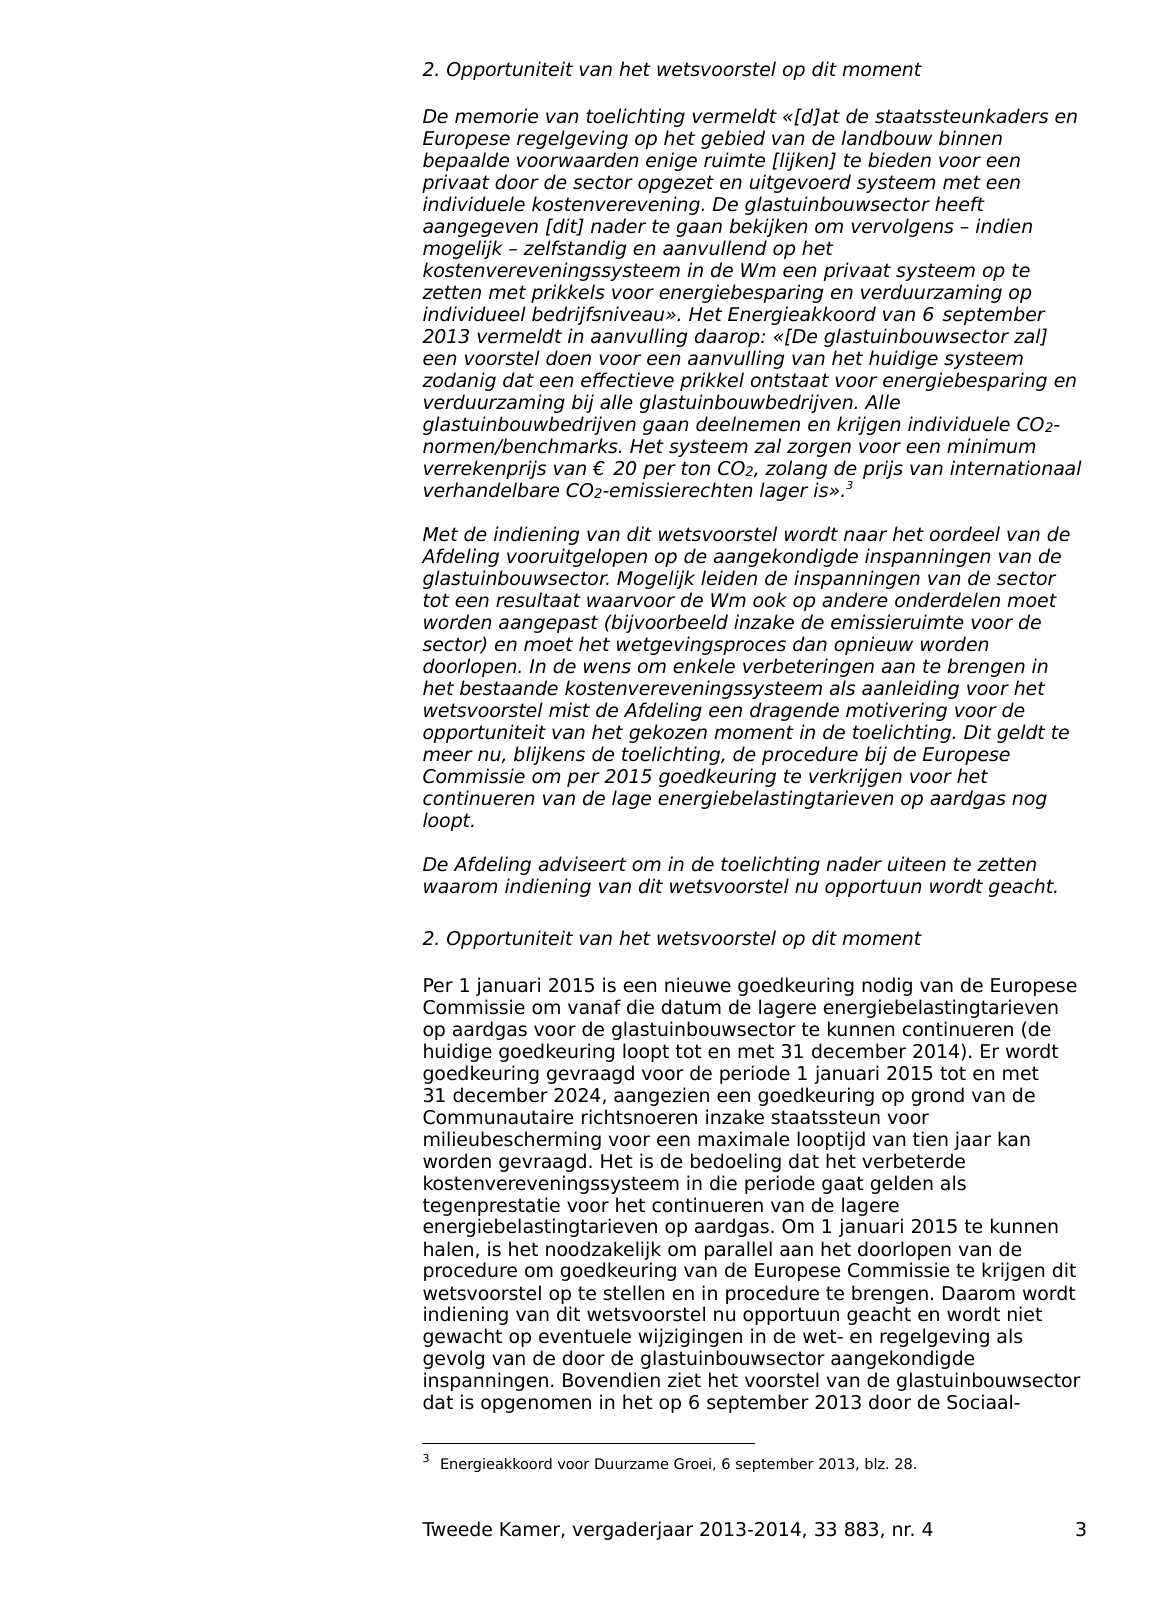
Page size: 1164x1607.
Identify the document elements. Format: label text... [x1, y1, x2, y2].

subtitle 2. Opportuniteit van het wetsvoorstel op dit moment [422, 59, 1087, 81]
text Met de indiening van dit wetsvoorstel wordt naar het oordeel van de Afdeling vooruitgelopen op de aangekondigde inspanningen van de glastuinbouwsector. Mogelijk leiden de inspanningen van de sector tot een resultaat waarvoor de Wm ook op andere onderdelen moet worden aangepast (bijvoorbeeld inzake de emissieruimte voor de sector) en moet het wetgevingsproces dan opnieuw worden doorlopen. In de wens om enkele verbeteringen aan te brengen in het bestaande kostenvereveningssysteem als aanleiding voor het wetsvoorstel mist de Afdeling een dragende motivering voor de opportuniteit van het gekozen moment in de toelichting. Dit geldt te meer nu, blijkens de toelichting, de procedure bij de Europese Commissie om per 2015 goedkeuring te verkrijgen voor het continueren van de lage energiebelastingtarieven op aardgas nog loopt. [422, 524, 1087, 832]
subtitle 2. Opportuniteit van het wetsvoorstel op dit moment [422, 928, 1087, 950]
text Per 1 januari 2015 is een nieuwe goedkeuring nodig van de Europese Commissie om vanaf die datum de lagere energiebelastingtarieven op aardgas voor de glastuinbouwsector te kunnen continueren (de huidige goedkeuring loopt tot en met 31 december 2014). Er wordt goedkeuring gevraagd voor de periode 1 januari 2015 tot en met 31 december 2024, aangezien een goedkeuring op grond van de Communautaire richtsnoeren inzake staatssteun voor milieubescherming voor een maximale looptijd van tien jaar kan worden gevraagd. Het is de bedoeling dat het verbeterde kostenvereveningssysteem in die periode gaat gelden als tegenprestatie voor het continueren van de lagere energiebelastingtarieven op aardgas. Om 1 januari 2015 te kunnen halen, is het noodzakelijk om parallel aan het doorlopen van de procedure om goedkeuring van de Europese Commissie te krijgen dit wetsvoorstel op te stellen en in procedure te brengen. Daarom wordt indiening van dit wetsvoorstel nu opportuun geacht en wordt niet gewacht op eventuele wijzigingen in de wet- en regelgeving als gevolg van de door de glastuinbouwsector aangekondigde inspanningen. Bovendien ziet het voorstel van de glastuinbouwsector dat is opgenomen in het op 6 september 2013 door de Sociaal- [422, 975, 1087, 1414]
text De Afdeling adviseert om in de toelichting nader uiteen te zetten waarom indiening van dit wetsvoorstel nu opportuun wordt geacht. [422, 854, 1087, 898]
text Energieakkoord voor Duurzame Groei, 6 september 2013, blz. 28. [422, 1452, 1087, 1474]
text De memorie van toelichting vermeldt «[d]at de staatssteunkaders en Europese regelgeving op het gebied van de landbouw binnen bepaalde voorwaarden enige ruimte [lijken] te bieden voor een privaat door de sector opgezet en uitgevoerd systeem met een individuele kostenverevening. De glastuinbouwsector heeft aangegeven [dit] nader te gaan bekijken om vervolgens – indien mogelijk – zelfstandig en aanvullend op het kostenvereveningssysteem in de Wm een privaat systeem op te zetten met prikkels voor energiebesparing en verduurzaming op individueel bedrijfsniveau». Het Energieakkoord van 6 september 2013 vermeldt in aanvulling daarop: «[De glastuinbouwsector zal] een voorstel doen voor een aanvulling van het huidige systeem zodanig dat een effectieve prikkel ontstaat voor energiebesparing en verduurzaming bij alle glastuinbouwbedrijven. Alle glastuinbouwbedrijven gaan deelnemen en krijgen individuele CO2-normen/benchmarks. Het systeem zal zorgen voor een minimum verrekenprijs van € 20 per ton CO2, zolang de prijs van internationaal verhandelbare CO2-emissierechten lager is». [422, 106, 1087, 502]
